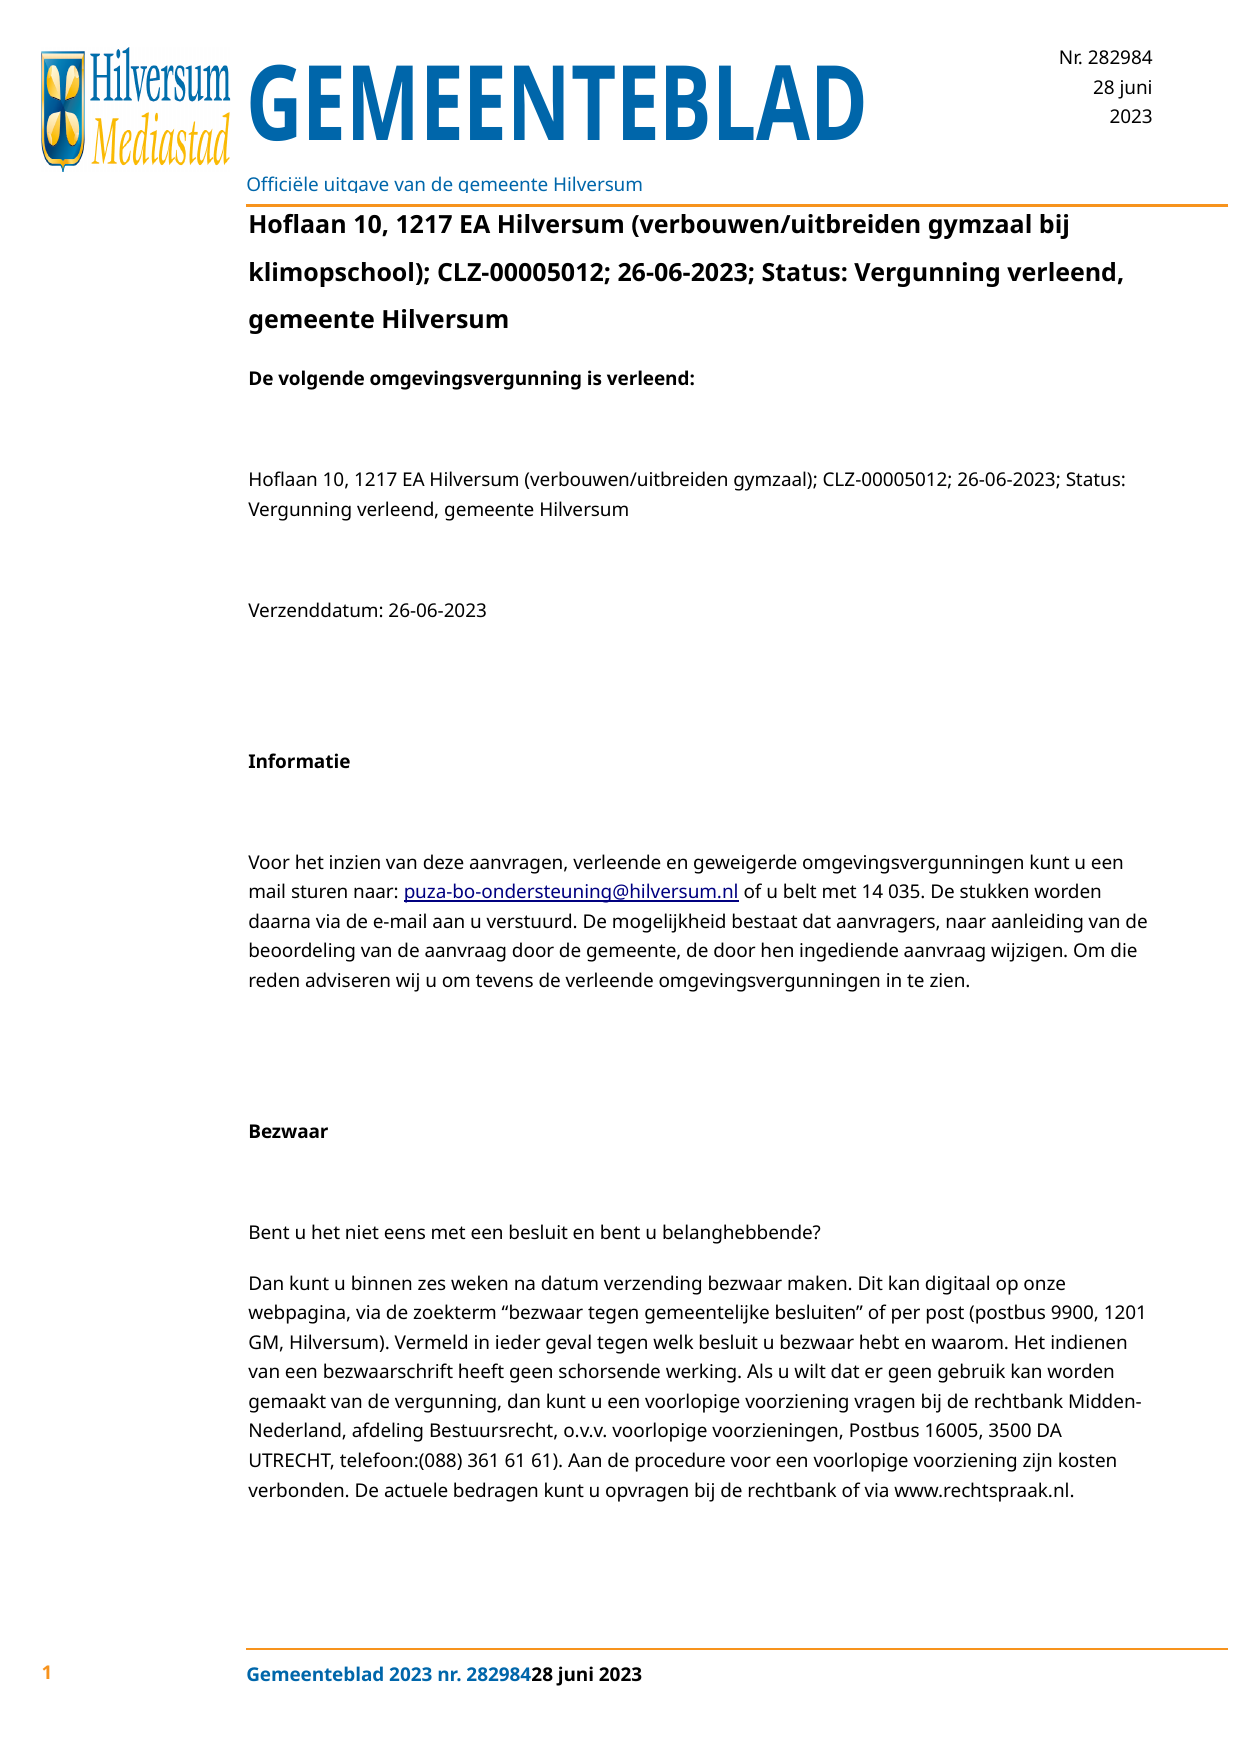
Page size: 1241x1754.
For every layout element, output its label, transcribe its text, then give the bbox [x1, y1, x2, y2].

text Bent u het niet eens met een besluit en bent u belanghebbende? [248, 1219, 1152, 1245]
text Voor het inzien van deze aanvragen, verleende en geweigerde omgevingsvergunningen kunt u een mail sturen naar: puza-bo-ondersteuning@hilversum.nl of u belt met 14 035. De stukken worden daarna via de e-mail aan u verstuurd. De mogelijkheid bestaat dat aanvragers, naar aanleiding van de beoordeling van de aanvraag door de gemeente, de door hen ingediende aanvraag wijzigen. Om die reden adviseren wij u om tevens de verleende omgevingsvergunningen in te zien. [248, 849, 1152, 993]
text Dan kunt u binnen zes weken na datum verzending bezwaar maken. Dit kan digitaal op onze webpagina, via de zoekterm “bezwaar tegen gemeentelijke besluiten” of per post (postbus 9900, 1201 GM, Hilversum). Vermeld in ieder geval tegen welk besluit u bezwaar hebt en waarom. Het indienen van een bezwaarschrift heeft geen schorsende werking. Als u wilt dat er geen gebruik kan worden gemaakt van de vergunning, dan kunt u een voorlopige voorziening vragen bij de rechtbank Midden-Nederland, afdeling Bestuursrecht, o.v.v. voorlopige voorzieningen, Postbus 16005, 3500 DA UTRECHT, telefoon:(088) 361 61 61). Aan de procedure voor een voorlopige voorziening zijn kosten verbonden. De actuele bedragen kunt u opvragen bij de rechtbank of via www.rechtspraak.nl. [248, 1270, 1152, 1502]
text Hoflaan 10, 1217 EA Hilversum (verbouwen/uitbreiden gymzaal bij klimopschool); CLZ-00005012; 26-06-2023; Status: Vergunning verleend, gemeente Hilversum [248, 207, 1152, 336]
text Hoflaan 10, 1217 EA Hilversum (verbouwen/uitbreiden gymzaal); CLZ-00005012; 26-06-2023; Status: Vergunning verleend, gemeente Hilversum [248, 466, 1152, 522]
text Informatie [248, 748, 1152, 774]
picture [41, 47, 231, 172]
text Verzenddatum: 26-06-2023 [248, 597, 1152, 622]
text Bezwaar [248, 1118, 1152, 1144]
text De volgende omgevingsvergunning is verleend: [248, 366, 1152, 391]
